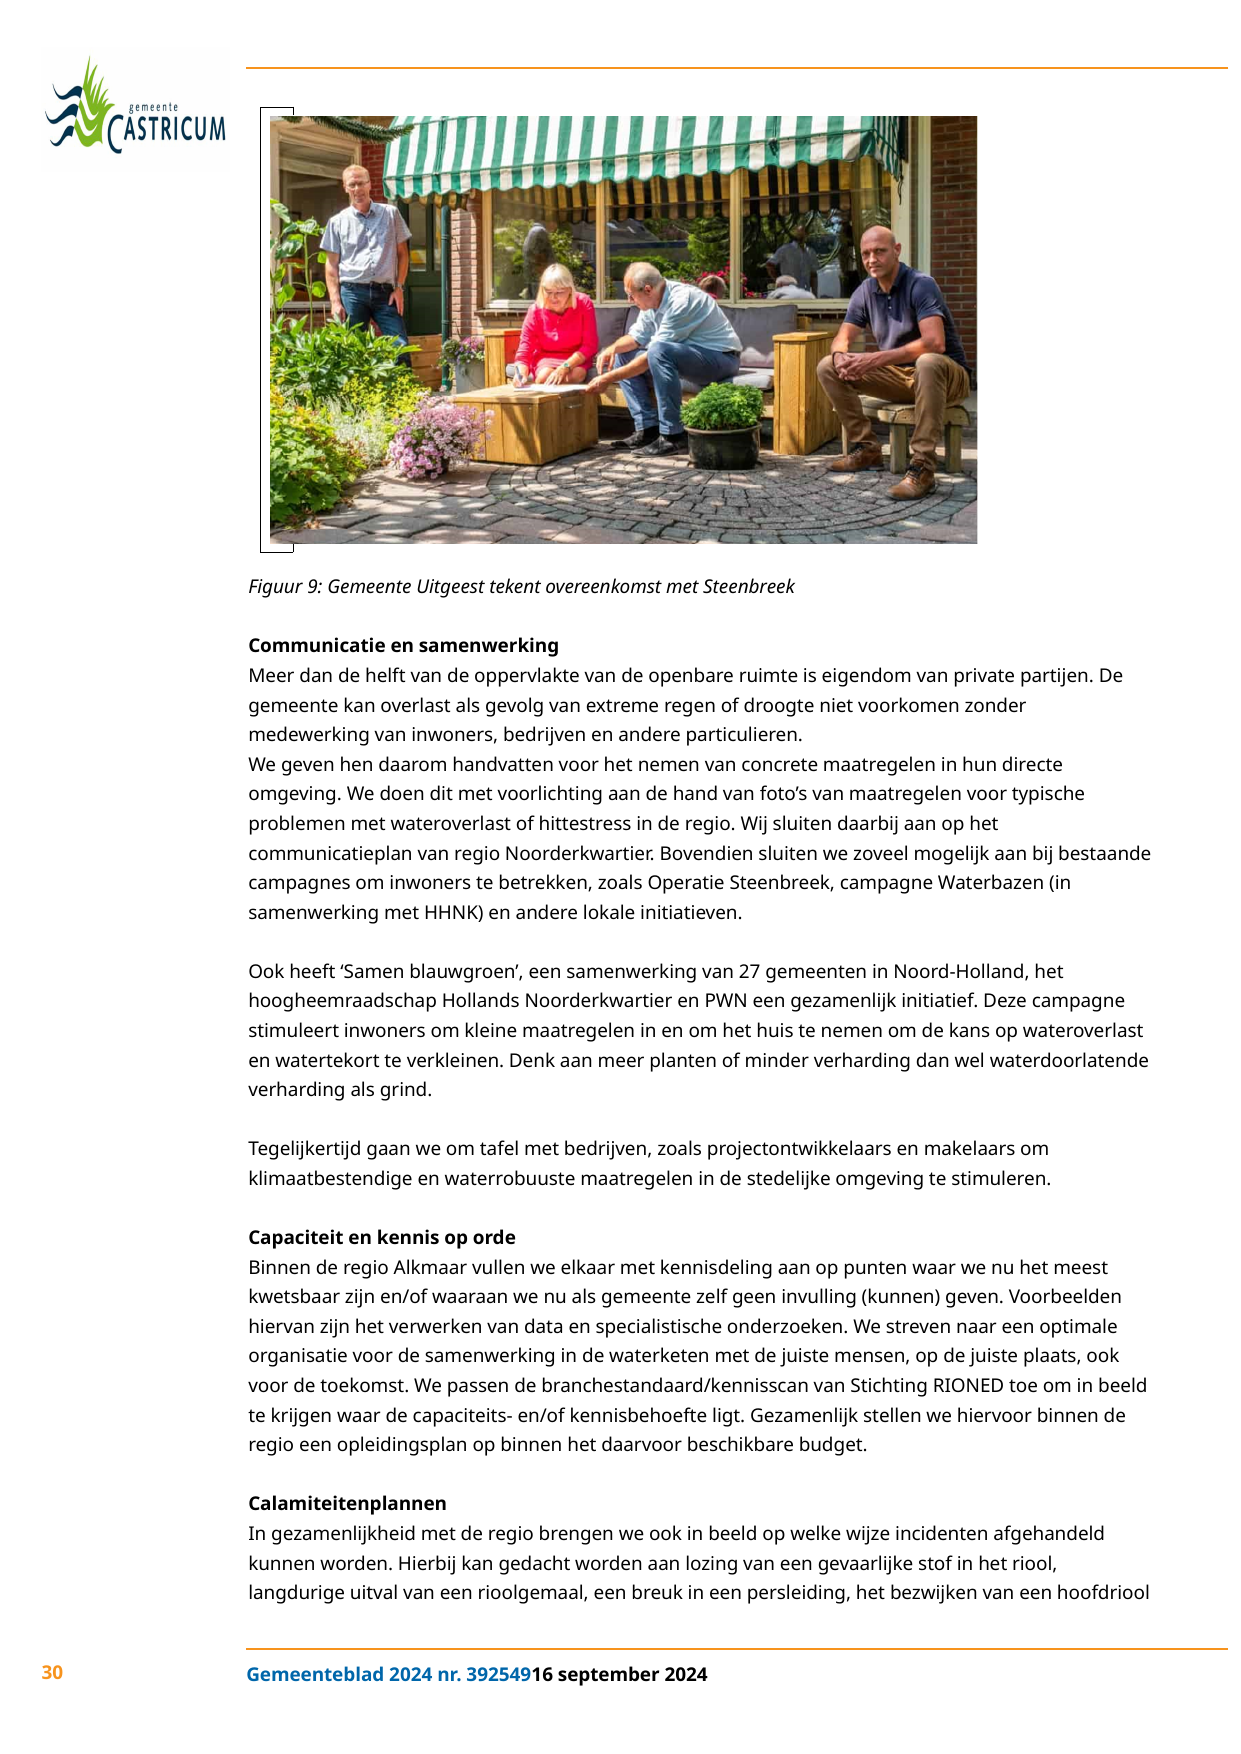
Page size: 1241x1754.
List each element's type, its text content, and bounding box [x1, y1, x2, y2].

text Calamiteitenplannen [248, 1491, 1152, 1516]
text We geven hen daarom handvatten voor het nemen van concrete maatregelen in hun directe omgeving. We doen dit met voorlichting aan de hand van foto’s van maatregelen voor typische problemen met wateroverlast of hittestress in de regio. Wij sluiten daarbij aan op het communicatieplan van regio Noorderkwartier. Bovendien sluiten we zoveel mogelijk aan bij bestaande campagnes om inwoners te betrekken, zoals Operatie Steenbreek, campagne Waterbazen (in samenwerking met HHNK) en andere lokale initiatieven. [248, 751, 1152, 925]
text Meer dan de helft van de oppervlakte van de openbare ruimte is eigendom van private partijen. De gemeente kan overlast als gevolg van extreme regen of droogte niet voorkomen zonder medewerking van inwoners, bedrijven en andere particulieren. [248, 662, 1152, 747]
picture [268, 115, 978, 544]
text Binnen de regio Alkmaar vullen we elkaar met kennisdeling aan op punten waar we nu het meest kwetsbaar zijn en/of waaraan we nu als gemeente zelf geen invulling (kunnen) geven. Voorbeelden hiervan zijn het verwerken van data en specialistische onderzoeken. We streven naar een optimale organisatie voor de samenwerking in de waterketen met de juiste mensen, op de juiste plaats, ook voor de toekomst. We passen de branchestandaard/kennisscan van Stichting RIONED toe om in beeld te krijgen waar de capaciteits- en/of kennisbehoefte ligt. Gezamenlijk stellen we hiervoor binnen de regio een opleidingsplan op binnen het daarvoor beschikbare budget. [248, 1254, 1152, 1457]
text Figuur 9: Gemeente Uitgeest tekent overeenkomst met Steenbreek [248, 573, 1152, 599]
text In gezamenlijkheid met de regio brengen we ook in beeld op welke wijze incidenten afgehandeld kunnen worden. Hierbij kan gedacht worden aan lozing van een gevaarlijke stof in het riool, langdurige uitval van een rioolgemaal, een breuk in een persleiding, het bezwijken van een hoofdriool [248, 1520, 1152, 1605]
picture [41, 47, 231, 172]
text Communicatie en samenwerking [248, 633, 1152, 658]
text Tegelijkertijd gaan we om tafel met bedrijven, zoals projectontwikkelaars en makelaars om klimaatbestendige en waterrobuuste maatregelen in de stedelijke omgeving te stimuleren. [248, 1136, 1152, 1191]
text Ook heeft ‘Samen blauwgroen’, een samenwerking van 27 gemeenten in Noord-Holland, het hoogheemraadschap Hollands Noorderkwartier en PWN een gezamenlijk initiatief. Deze campagne stimuleert inwoners om kleine maatregelen in en om het huis te nemen om de kans op wateroverlast en watertekort te verkleinen. Denk aan meer planten of minder verharding dan wel waterdoorlatende verharding als grind. [248, 958, 1152, 1102]
text Capaciteit en kennis op orde [248, 1224, 1152, 1250]
